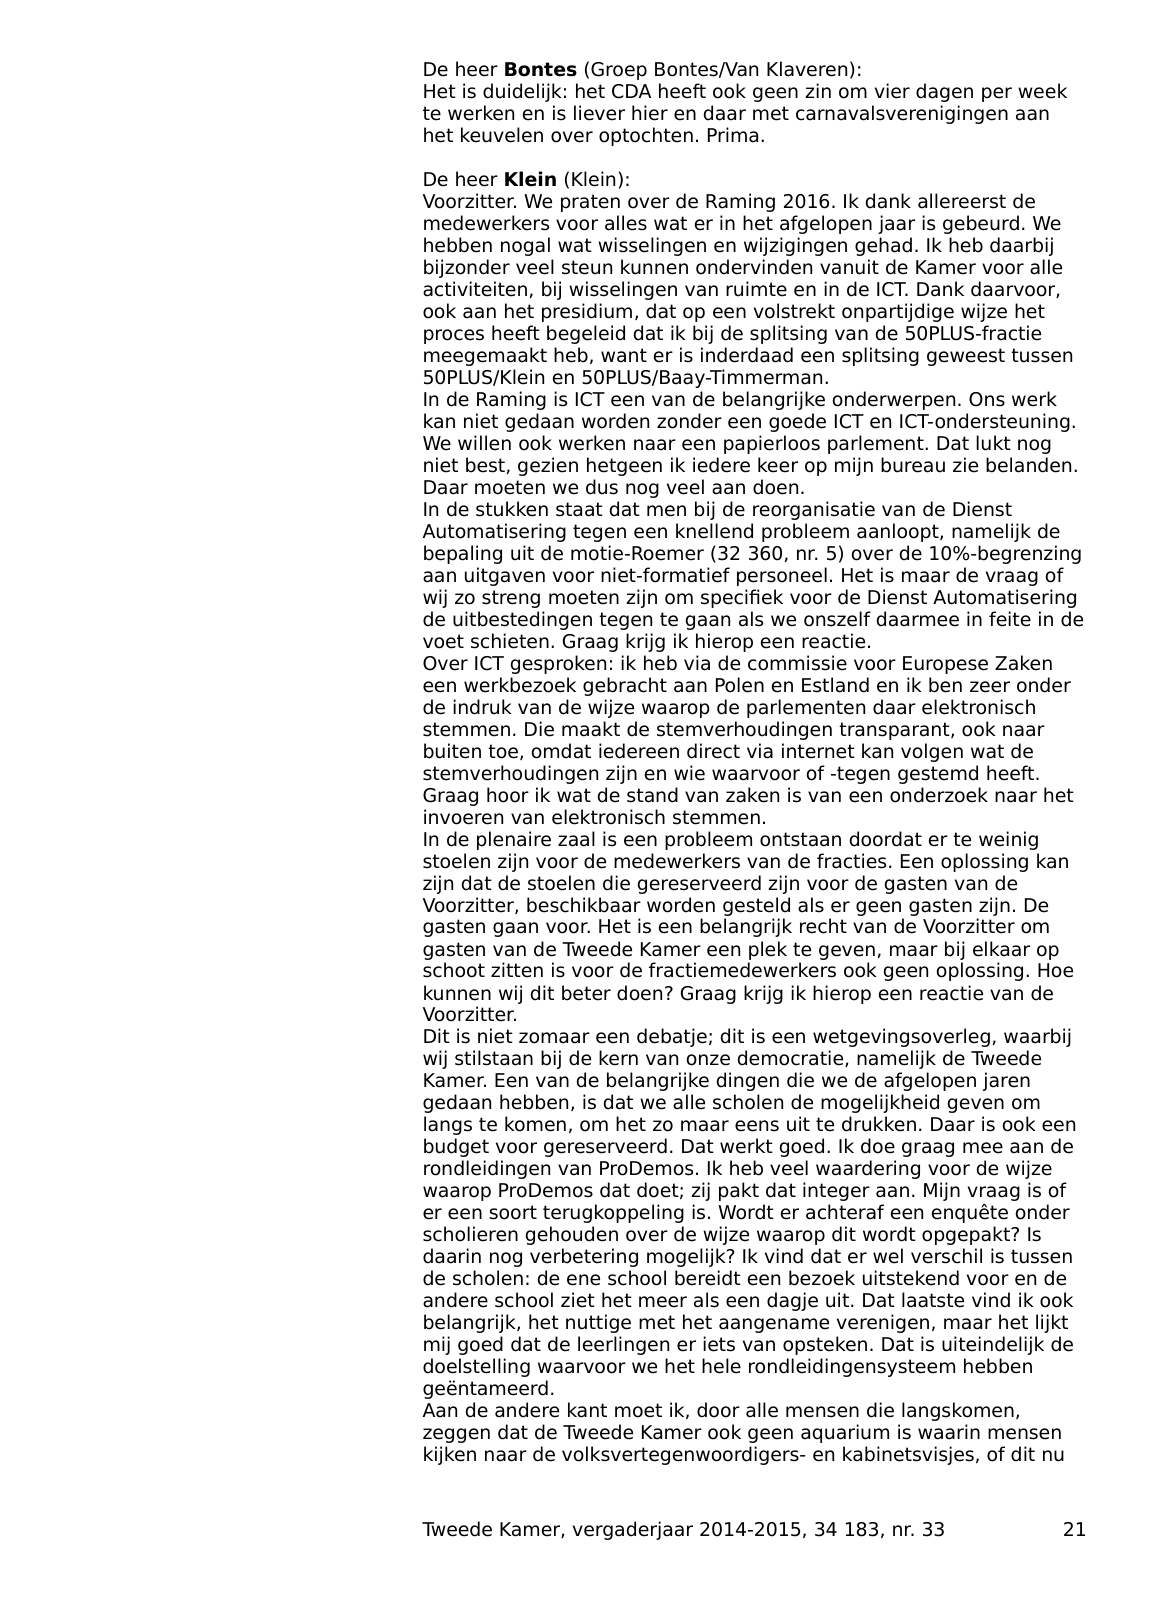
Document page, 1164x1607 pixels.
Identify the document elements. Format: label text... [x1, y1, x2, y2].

text In de stukken staat dat men bij de reorganisatie van de Dienst Automatisering tegen een knellend probleem aanloopt, namelijk de bepaling uit de motie-Roemer (32 360, nr. 5) over de 10%-begrenzing aan uitgaven voor niet-formatief personeel. Het is maar de vraag of wij zo streng moeten zijn om specifiek voor de Dienst Automatisering de uitbestedingen tegen te gaan als we onszelf daarmee in feite in de voet schieten. Graag krijg ik hierop een reactie. [422, 499, 1087, 653]
text In de Raming is ICT een van de belangrijke onderwerpen. Ons werk kan niet gedaan worden zonder een goede ICT en ICT-ondersteuning. We willen ook werken naar een papierloos parlement. Dat lukt nog niet best, gezien hetgeen ik iedere keer op mijn bureau zie belanden. Daar moeten we dus nog veel aan doen. [422, 389, 1087, 499]
text Over ICT gesproken: ik heb via de commissie voor Europese Zaken een werkbezoek gebracht aan Polen en Estland en ik ben zeer onder de indruk van de wijze waarop de parlementen daar elektronisch stemmen. Die maakt de stemverhoudingen transparant, ook naar buiten toe, omdat iedereen direct via internet kan volgen wat de stemverhoudingen zijn en wie waarvoor of -tegen gestemd heeft. Graag hoor ik wat de stand van zaken is van een onderzoek naar het invoeren van elektronisch stemmen. [422, 653, 1087, 828]
text De heer Klein (Klein): [422, 169, 1087, 191]
text De heer Bontes (Groep Bontes/Van Klaveren): [422, 59, 1087, 81]
text Aan de andere kant moet ik, door alle mensen die langskomen, zeggen dat de Tweede Kamer ook geen aquarium is waarin mensen kijken naar de volksvertegenwoordigers- en kabinetsvisjes, of dit nu [422, 1400, 1087, 1466]
text Het is duidelijk: het CDA heeft ook geen zin om vier dagen per week te werken en is liever hier en daar met carnavalsverenigingen aan het keuvelen over optochten. Prima. [422, 81, 1087, 147]
text Dit is niet zomaar een debatje; dit is een wetgevingsoverleg, waarbij wij stilstaan bij de kern van onze democratie, namelijk de Tweede Kamer. Een van de belangrijke dingen die we de afgelopen jaren gedaan hebben, is dat we alle scholen de mogelijkheid geven om langs te komen, om het zo maar eens uit te drukken. Daar is ook een budget voor gereserveerd. Dat werkt goed. Ik doe graag mee aan de rondleidingen van ProDemos. Ik heb veel waardering voor de wijze waarop ProDemos dat doet; zij pakt dat integer aan. Mijn vraag is of er een soort terugkoppeling is. Wordt er achteraf een enquête onder scholieren gehouden over de wijze waarop dit wordt opgepakt? Is daarin nog verbetering mogelijk? Ik vind dat er wel verschil is tussen de scholen: de ene school bereidt een bezoek uitstekend voor en de andere school ziet het meer als een dagje uit. Dat laatste vind ik ook belangrijk, het nuttige met het aangename verenigen, maar het lijkt mij goed dat de leerlingen er iets van opsteken. Dat is uiteindelijk de doelstelling waarvoor we het hele rondleidingensysteem hebben geëntameerd. [422, 1026, 1087, 1400]
text In de plenaire zaal is een probleem ontstaan doordat er te weinig stoelen zijn voor de medewerkers van de fracties. Een oplossing kan zijn dat de stoelen die gereserveerd zijn voor de gasten van de Voorzitter, beschikbaar worden gesteld als er geen gasten zijn. De gasten gaan voor. Het is een belangrijk recht van de Voorzitter om gasten van de Tweede Kamer een plek te geven, maar bij elkaar op schoot zitten is voor de fractiemedewerkers ook geen oplossing. Hoe kunnen wij dit beter doen? Graag krijg ik hierop een reactie van de Voorzitter. [422, 828, 1087, 1026]
text Voorzitter. We praten over de Raming 2016. Ik dank allereerst de medewerkers voor alles wat er in het afgelopen jaar is gebeurd. We hebben nogal wat wisselingen en wijzigingen gehad. Ik heb daarbij bijzonder veel steun kunnen ondervinden vanuit de Kamer voor alle activiteiten, bij wisselingen van ruimte en in de ICT. Dank daarvoor, ook aan het presidium, dat op een volstrekt onpartijdige wijze het proces heeft begeleid dat ik bij de splitsing van de 50PLUS-fractie meegemaakt heb, want er is inderdaad een splitsing geweest tussen 50PLUS/Klein en 50PLUS/Baay-Timmerman. [422, 191, 1087, 389]
